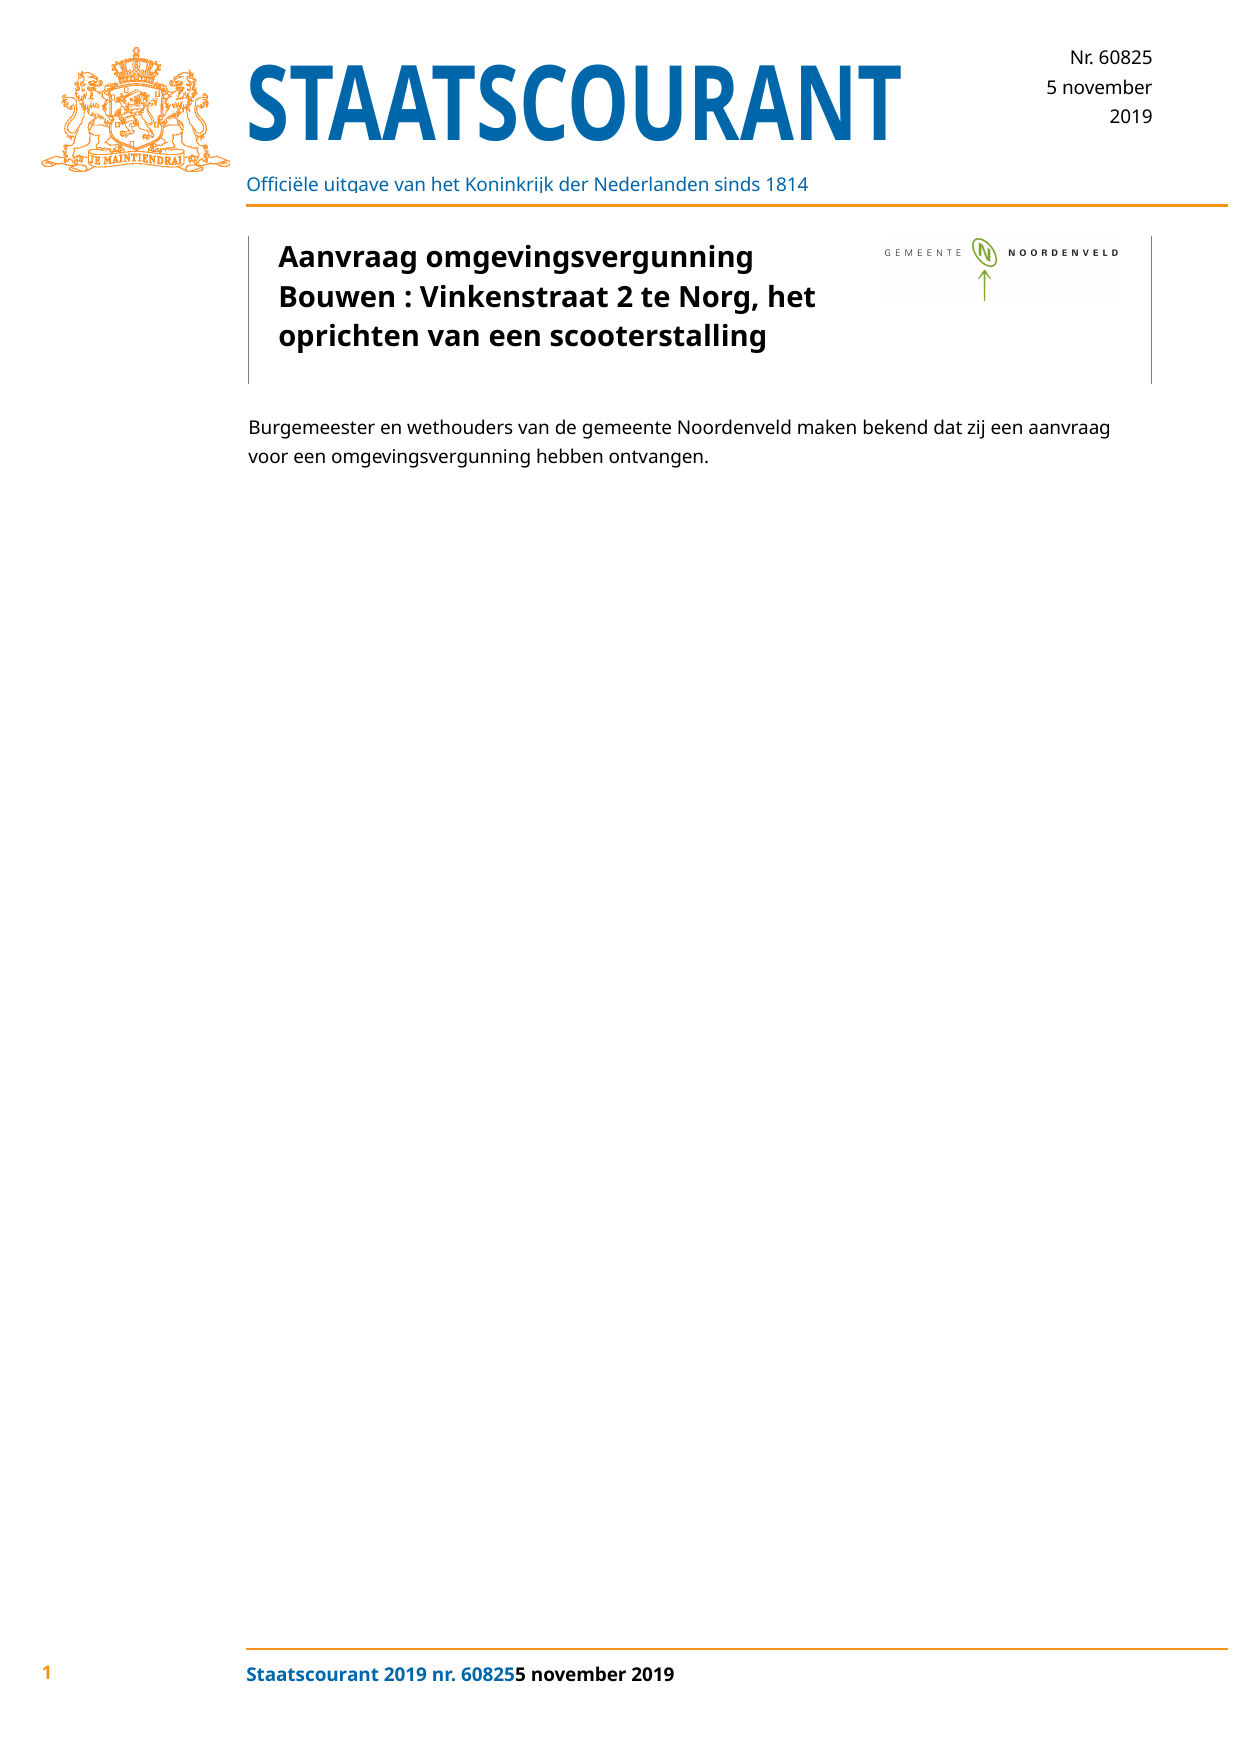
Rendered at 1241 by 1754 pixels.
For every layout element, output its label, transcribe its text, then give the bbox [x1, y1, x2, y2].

table_header [850, 236, 1151, 384]
table_header Aanvraag omgevingsvergunning Bouwen : Vinkenstraat 2 te Norg, het oprichten van een scooterstalling [249, 236, 850, 384]
text Burgemeester en wethouders van de gemeente Noordenveld maken bekend dat zij een aanvraag voor een omgevingsvergunning hebben ontvangen. [248, 414, 1152, 469]
picture [41, 47, 231, 172]
picture [882, 236, 1119, 303]
